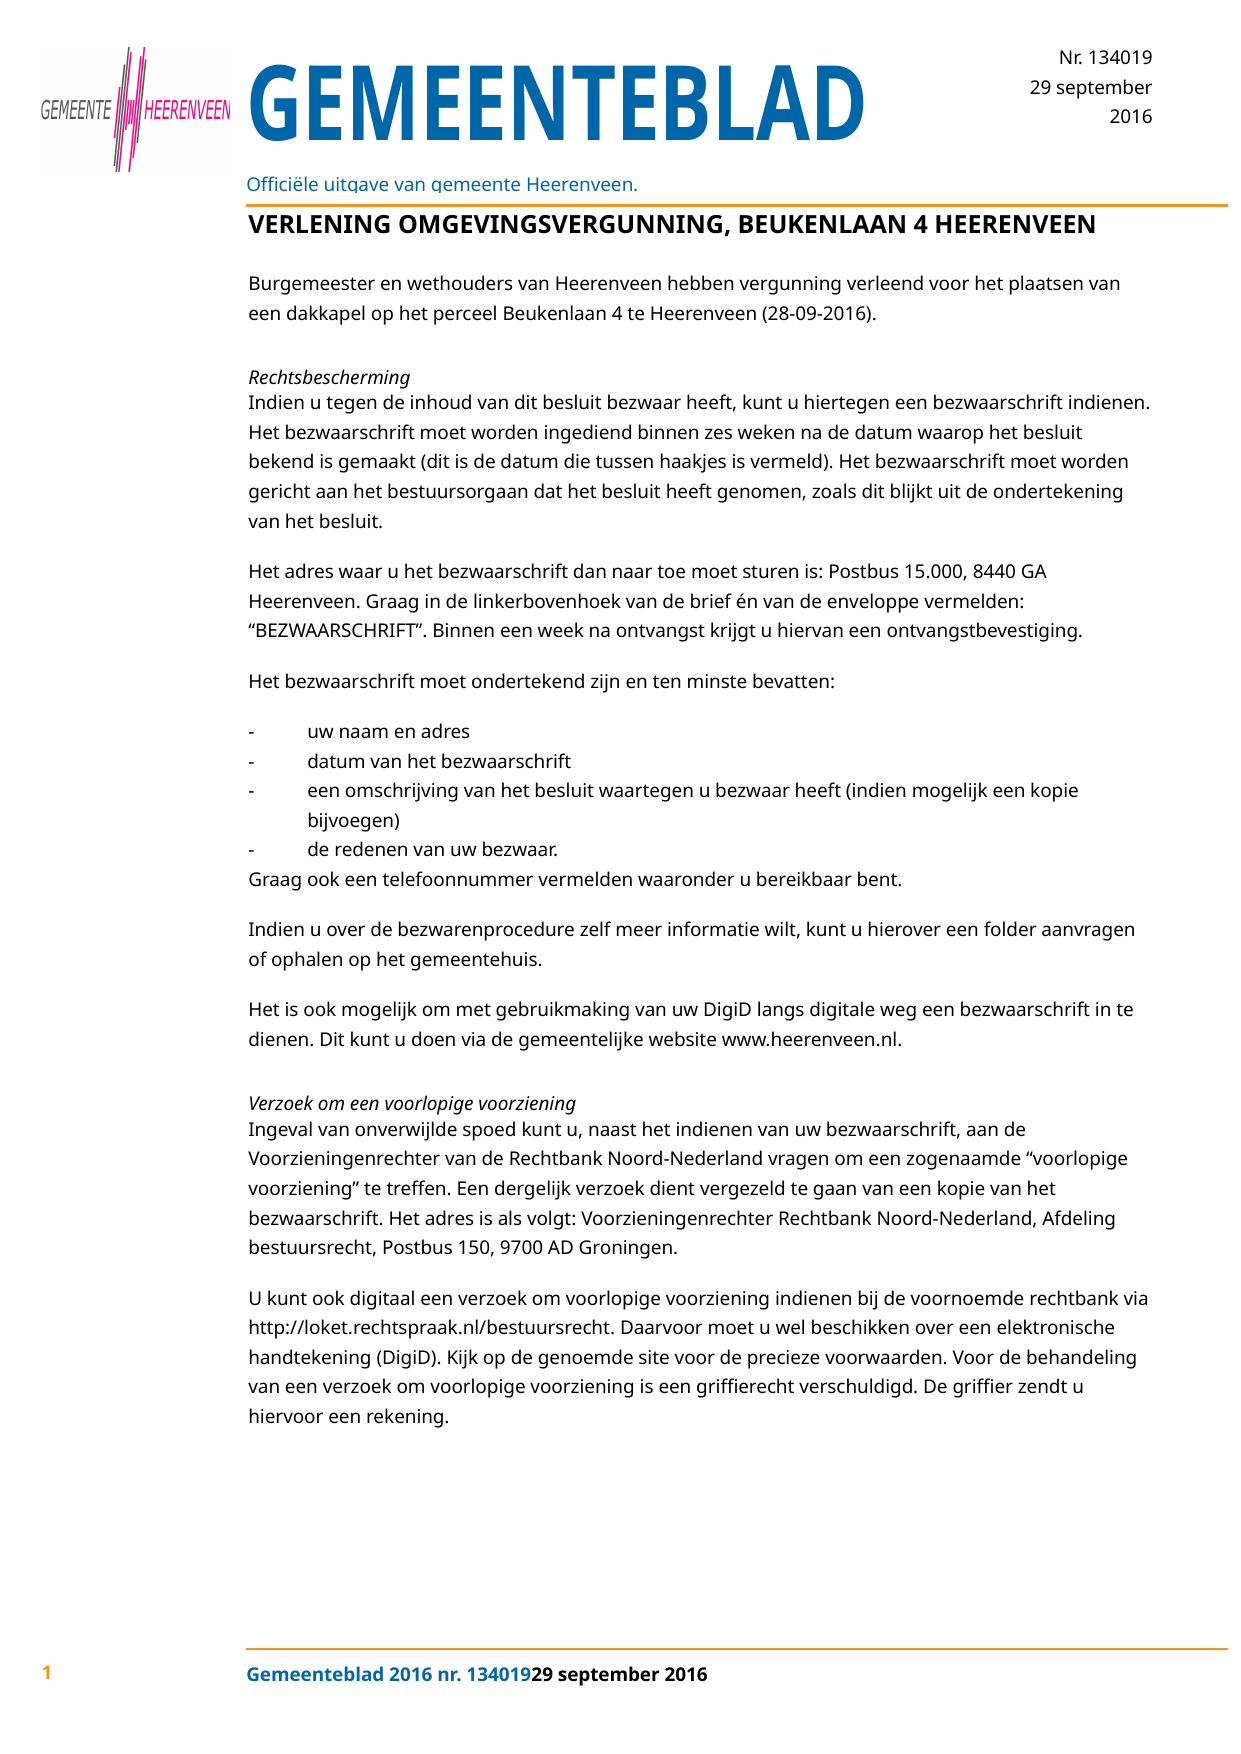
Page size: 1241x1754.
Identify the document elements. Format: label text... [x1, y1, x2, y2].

text Het is ook mogelijk om met gebruikmaking van uw DigiD langs digitale weg een bezwaarschrift in te dienen. Dit kunt u doen via de gemeentelijke website www.heerenveen.nl. [248, 997, 1152, 1052]
text U kunt ook digitaal een verzoek om voorlopige voorziening indienen bij de voornoemde rechtbank via http://loket.rechtspraak.nl/bestuursrecht. Daarvoor moet u wel beschikken over een elektronische handtekening (DigiD). Kijk op de genoemde site voor de precieze voorwaarden. Voor de behandeling van een verzoek om voorlopige voorziening is een griffierecht verschuldigd. De griffier zendt u hiervoor een rekening. [248, 1285, 1152, 1429]
text Indien u tegen de inhoud van dit besluit bezwaar heeft, kunt u hiertegen een bezwaarschrift indienen. Het bezwaarschrift moet worden ingediend binnen zes weken na de datum waarop het besluit bekend is gemaakt (dit is de datum die tussen haakjes is vermeld). Het bezwaarschrift moet worden gericht aan het bestuursorgaan dat het besluit heeft genomen, zoals dit blijkt uit de ondertekening van het besluit. [248, 389, 1152, 534]
text Verzoek om een voorlopige voorziening [248, 1090, 1152, 1116]
text Indien u over de bezwarenprocedure zelf meer informatie wilt, kunt u hierover een folder aanvragen of ophalen op het gemeentehuis. [248, 917, 1152, 972]
list datum van het bezwaarschrift [248, 748, 1152, 774]
list uw naam en adres [248, 718, 1152, 744]
text VERLENING OMGEVINGSVERGUNNING, BEUKENLAAN 4 HEERENVEEN [248, 207, 1152, 241]
picture [41, 47, 231, 172]
text Het bezwaarschrift moet ondertekend zijn en ten minste bevatten: [248, 668, 1152, 694]
list de redenen van uw bezwaar. [248, 837, 1152, 862]
text Rechtsbescherming [248, 364, 1152, 389]
text Ingeval van onverwijlde spoed kunt u, naast het indienen van uw bezwaarschrift, aan de Voorzieningenrechter van de Rechtbank Noord-Nederland vragen om een zogenaamde “voorlopige voorziening” te treffen. Een dergelijk verzoek dient vergezeld te gaan van een kopie van het bezwaarschrift. Het adres is als volgt: Voorzieningenrechter Rechtbank Noord-Nederland, Afdeling bestuursrecht, Postbus 150, 9700 AD Groningen. [248, 1116, 1152, 1260]
text Burgemeester en wethouders van Heerenveen hebben vergunning verleend voor het plaatsen van een dakkapel op het perceel Beukenlaan 4 te Heerenveen (28-09-2016). [248, 270, 1152, 326]
text Het adres waar u het bezwaarschrift dan naar toe moet sturen is: Postbus 15.000, 8440 GA Heerenveen. Graag in de linkerbovenhoek van de brief én van de enveloppe vermelden: “BEZWAARSCHRIFT”. Binnen een week na ontvangst krijgt u hiervan een ontvangstbevestiging. [248, 558, 1152, 643]
list een omschrijving van het besluit waartegen u bezwaar heeft (indien mogelijk een kopie bijvoegen) [248, 777, 1152, 833]
text Graag ook een telefoonnummer vermelden waaronder u bereikbaar bent. [248, 866, 1152, 892]
